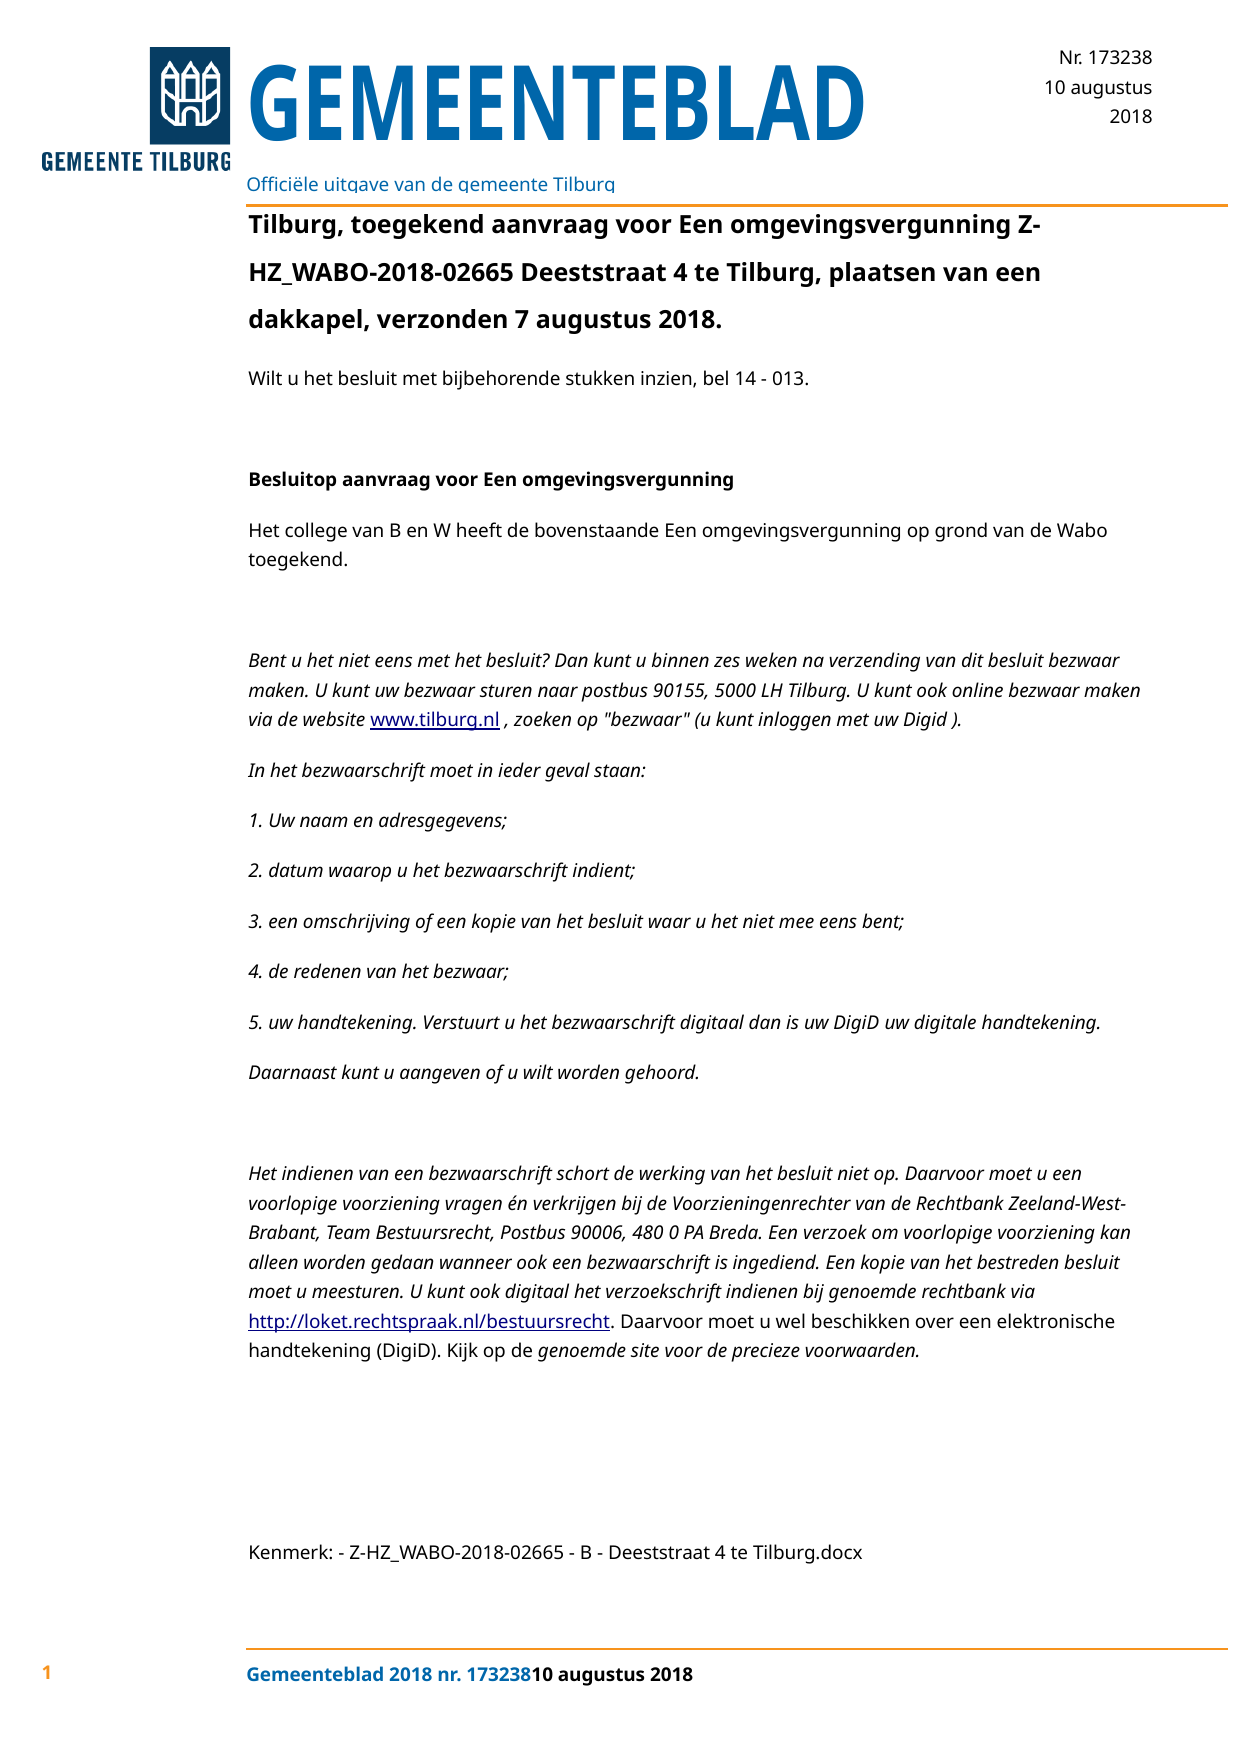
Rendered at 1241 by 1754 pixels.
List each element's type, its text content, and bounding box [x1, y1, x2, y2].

text 1. Uw naam en adresgegevens; [248, 807, 1152, 833]
text Het college van B en W heeft de bovenstaande Een omgevingsvergunning op grond van de Wabo toegekend. [248, 517, 1152, 572]
text 5. uw handtekening. Verstuurt u het bezwaarschrift digitaal dan is uw DigiD uw digitale handtekening. [248, 1009, 1152, 1034]
text In het bezwaarschrift moet in ieder geval staan: [248, 757, 1152, 782]
picture [41, 47, 231, 172]
text Het indienen van een bezwaarschrift schort de werking van het besluit niet op. Daarvoor moet u een voorlopige voorziening vragen én verkrijgen bij de Voorzieningenrechter van de Rechtbank Zeeland-West-Brabant, Team Bestuursrecht, Postbus 90006, 480 0 PA Breda. Een verzoek om voorlopige voorziening kan alleen worden gedaan wanneer ook een bezwaarschrift is ingediend. Een kopie van het bestreden besluit moet u meesturen. U kunt ook digitaal het verzoekschrift indienen bij genoemde rechtbank via http://loket.rechtspraak.nl/bestuursrecht. Daarvoor moet u wel beschikken over een elektronische handtekening (DigiD). Kijk op de genoemde site voor de precieze voorwaarden. [248, 1160, 1152, 1363]
text Wilt u het besluit met bijbehorende stukken inzien, bel 14 - 013. [248, 366, 1152, 391]
text 2. datum waarop u het bezwaarschrift indient; [248, 858, 1152, 883]
text 3. een omschrijving of een kopie van het besluit waar u het niet mee eens bent; [248, 908, 1152, 934]
text Tilburg, toegekend aanvraag voor Een omgevingsvergunning Z-HZ_WABO-2018-02665 Deeststraat 4 te Tilburg, plaatsen van een dakkapel, verzonden 7 augustus 2018. [248, 207, 1152, 336]
text Daarnaast kunt u aangeven of u wilt worden gehoord. [248, 1059, 1152, 1085]
text 4. de redenen van het bezwaar; [248, 958, 1152, 984]
text Kenmerk: - Z-HZ_WABO-2018-02665 - B - Deeststraat 4 te Tilburg.docx [248, 1539, 1152, 1565]
text Bent u het niet eens met het besluit? Dan kunt u binnen zes weken na verzending van dit besluit bezwaar maken. U kunt uw bezwaar sturen naar postbus 90155, 5000 LH Tilburg. U kunt ook online bezwaar maken via de website www.tilburg.nl , zoeken op "bezwaar" (u kunt inloggen met uw Digid ). [248, 647, 1152, 732]
text Besluitop aanvraag voor Een omgevingsvergunning [248, 466, 1152, 492]
